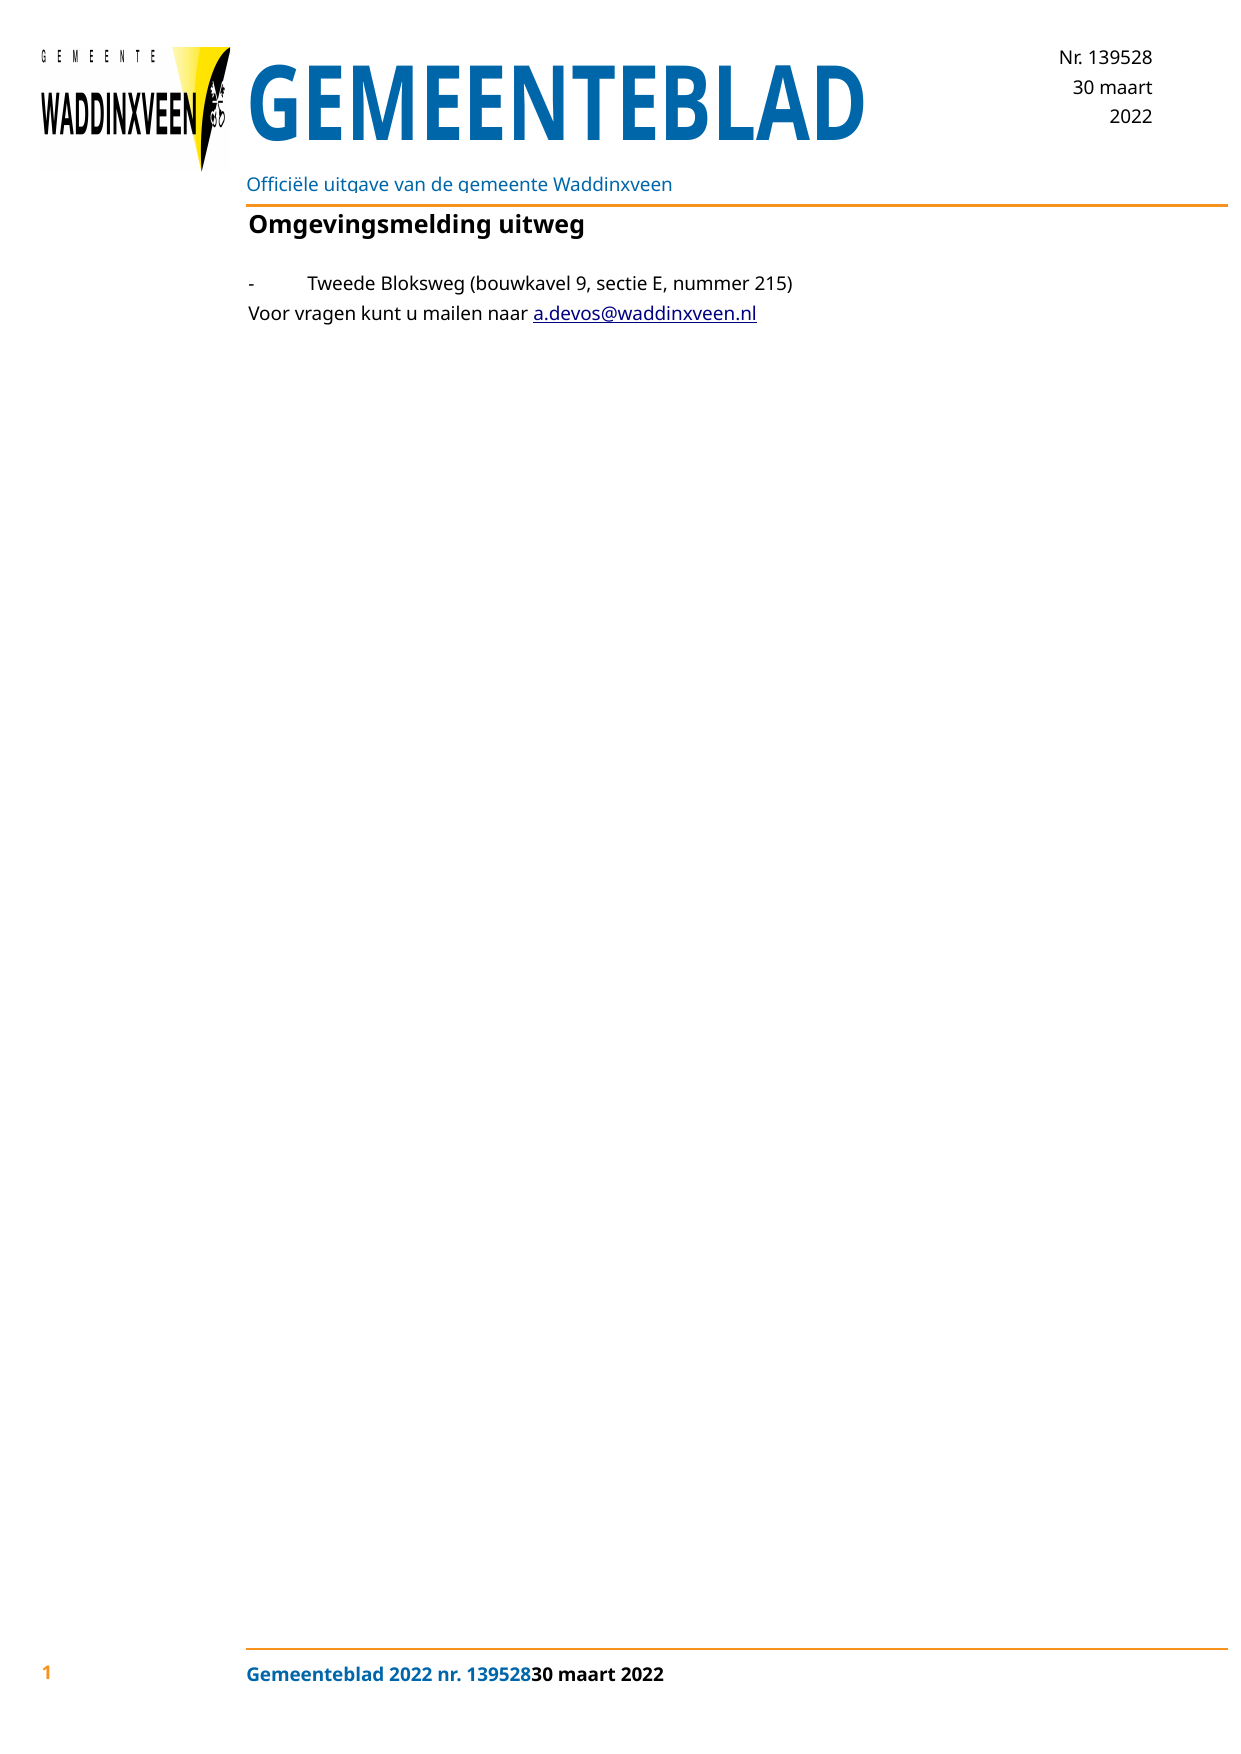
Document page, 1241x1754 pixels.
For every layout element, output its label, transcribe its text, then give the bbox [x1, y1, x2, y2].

list Tweede Bloksweg (bouwkavel 9, sectie E, nummer 215) [248, 270, 1152, 296]
picture [41, 47, 231, 172]
text Voor vragen kunt u mailen naar a.devos@waddinxveen.nl [248, 300, 1152, 326]
text Omgevingsmelding uitweg [248, 207, 1152, 241]
